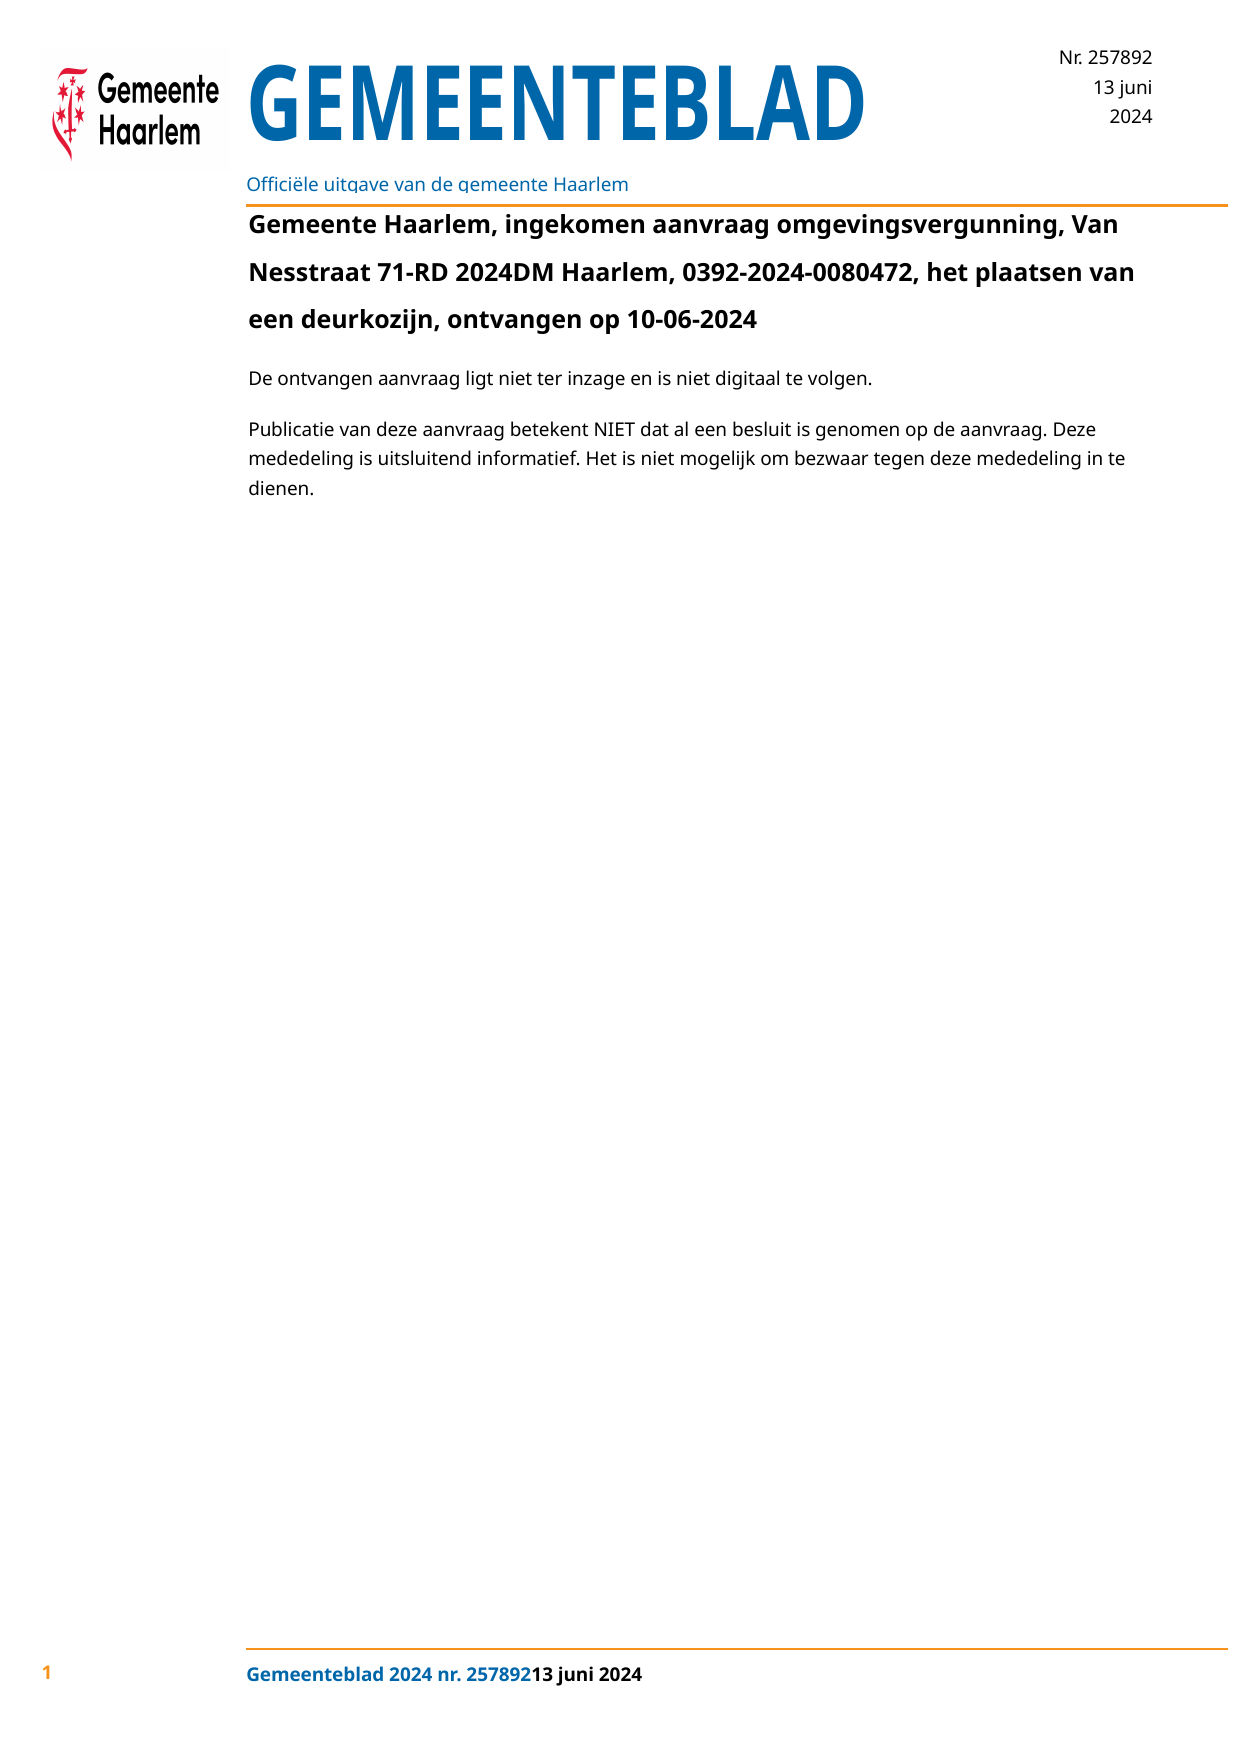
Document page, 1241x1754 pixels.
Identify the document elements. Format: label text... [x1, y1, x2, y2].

text De ontvangen aanvraag ligt niet ter inzage en is niet digitaal te volgen. [248, 366, 1152, 391]
text Publicatie van deze aanvraag betekent NIET dat al een besluit is genomen op de aanvraag. Deze mededeling is uitsluitend informatief. Het is niet mogelijk om bezwaar tegen deze mededeling in te dienen. [248, 416, 1152, 501]
text Gemeente Haarlem, ingekomen aanvraag omgevingsvergunning, Van Nesstraat 71-RD 2024DM Haarlem, 0392-2024-0080472, het plaatsen van een deurkozijn, ontvangen op 10-06-2024 [248, 207, 1152, 336]
picture [41, 47, 231, 172]
